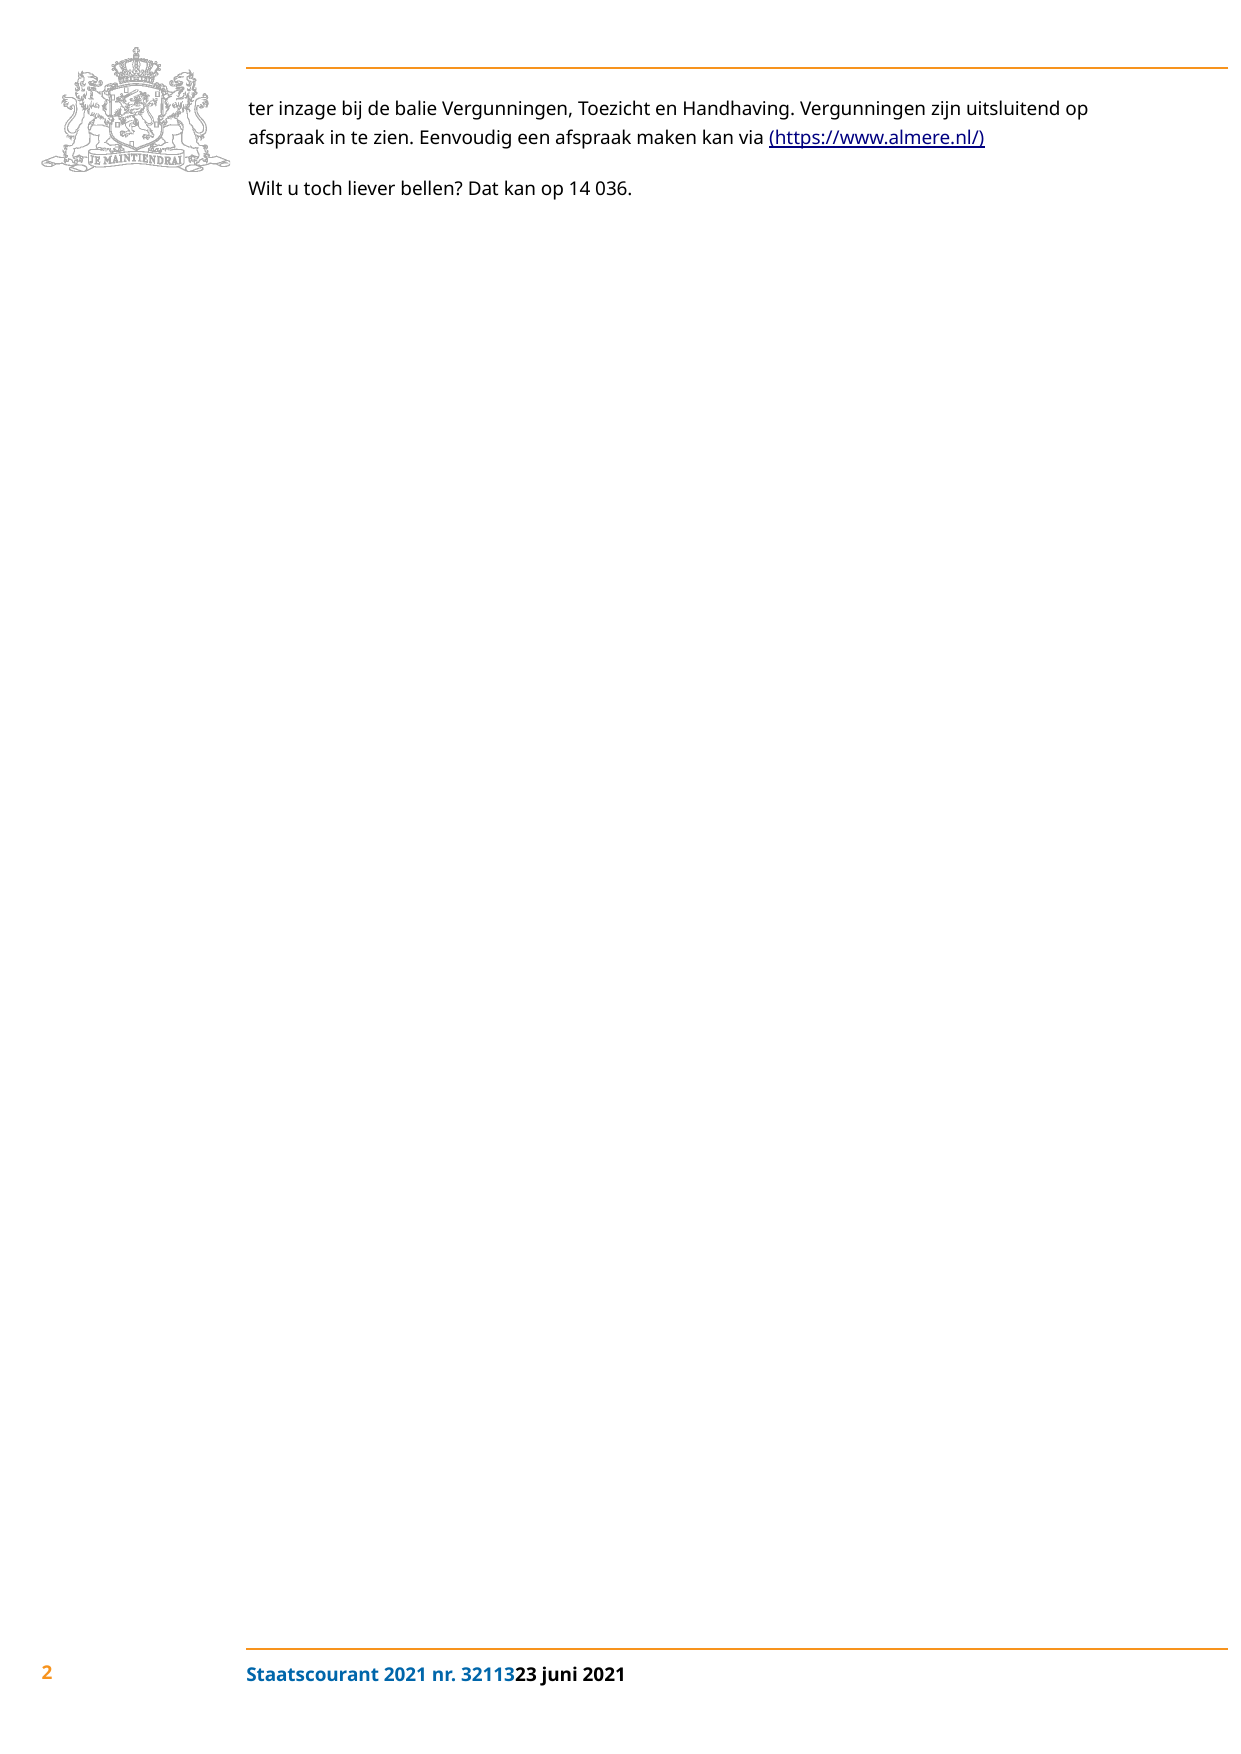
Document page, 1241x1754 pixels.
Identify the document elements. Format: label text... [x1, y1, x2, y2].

text Wilt u toch liever bellen? Dat kan op 14 036. [248, 175, 1152, 201]
picture [41, 47, 231, 172]
text ter inzage bij de balie Vergunningen, Toezicht en Handhaving. Vergunningen zijn uitsluitend op afspraak in te zien. Eenvoudig een afspraak maken kan via (https://www.almere.nl/) [248, 95, 1152, 150]
